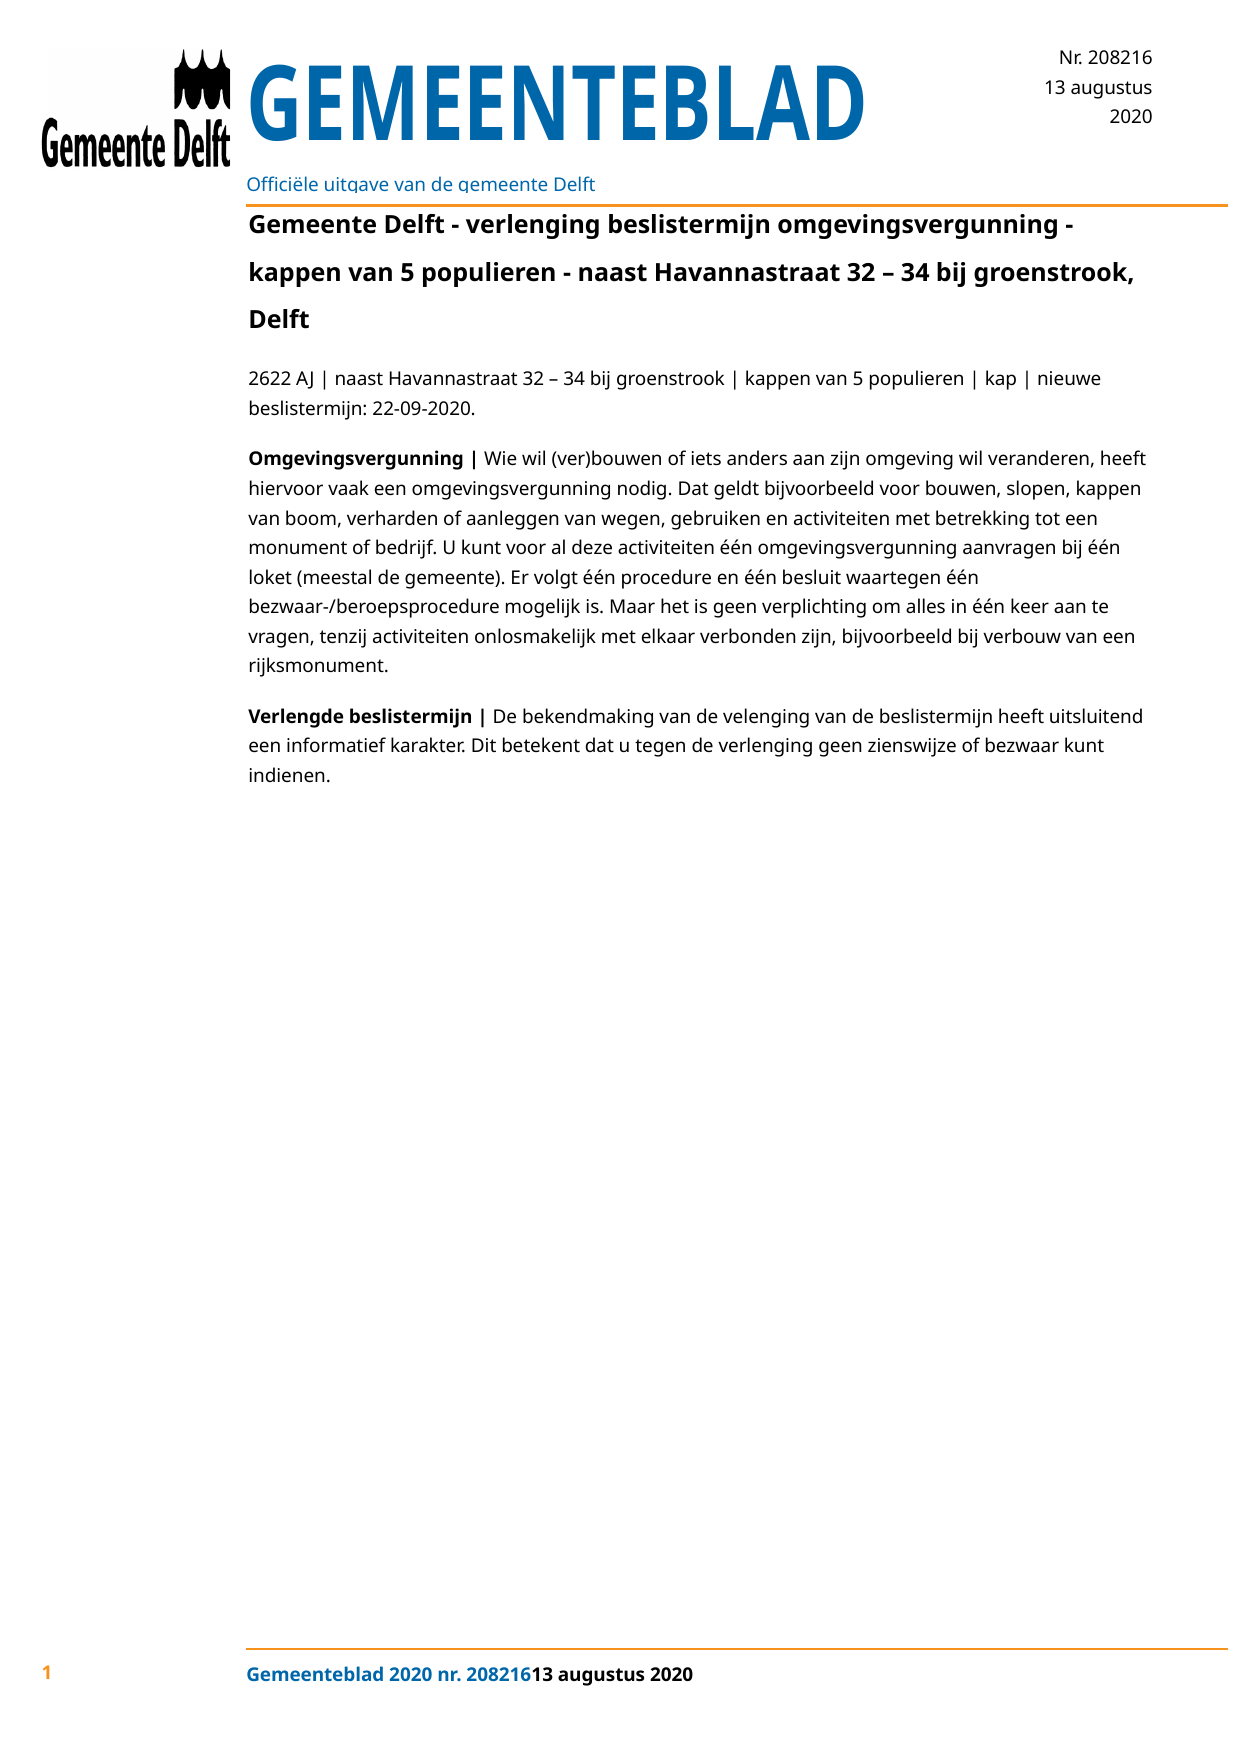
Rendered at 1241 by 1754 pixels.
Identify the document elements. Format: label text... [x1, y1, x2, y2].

text Omgevingsvergunning | Wie wil (ver)bouwen of iets anders aan zijn omgeving wil veranderen, heeft hiervoor vaak een omgevingsvergunning nodig. Dat geldt bijvoorbeeld voor bouwen, slopen, kappen van boom, verharden of aanleggen van wegen, gebruiken en activiteiten met betrekking tot een monument of bedrijf. U kunt voor al deze activiteiten één omgevingsvergunning aanvragen bij één loket (meestal de gemeente). Er volgt één procedure en één besluit waartegen één bezwaar-/beroepsprocedure mogelijk is. Maar het is geen verplichting om alles in één keer aan te vragen, tenzij activiteiten onlosmakelijk met elkaar verbonden zijn, bijvoorbeeld bij verbouw van een rijksmonument. [248, 446, 1152, 678]
text Gemeente Delft - verlenging beslistermijn omgevingsvergunning - kappen van 5 populieren - naast Havannastraat 32 – 34 bij groenstrook, Delft [248, 207, 1152, 336]
text Verlengde beslistermijn | De bekendmaking van de velenging van de beslistermijn heeft uitsluitend een informatief karakter. Dit betekent dat u tegen de verlenging geen zienswijze of bezwaar kunt indienen. [248, 703, 1152, 788]
picture [41, 47, 231, 172]
text 2622 AJ | naast Havannastraat 32 – 34 bij groenstrook | kappen van 5 populieren | kap | nieuwe beslistermijn: 22-09-2020. [248, 366, 1152, 421]
